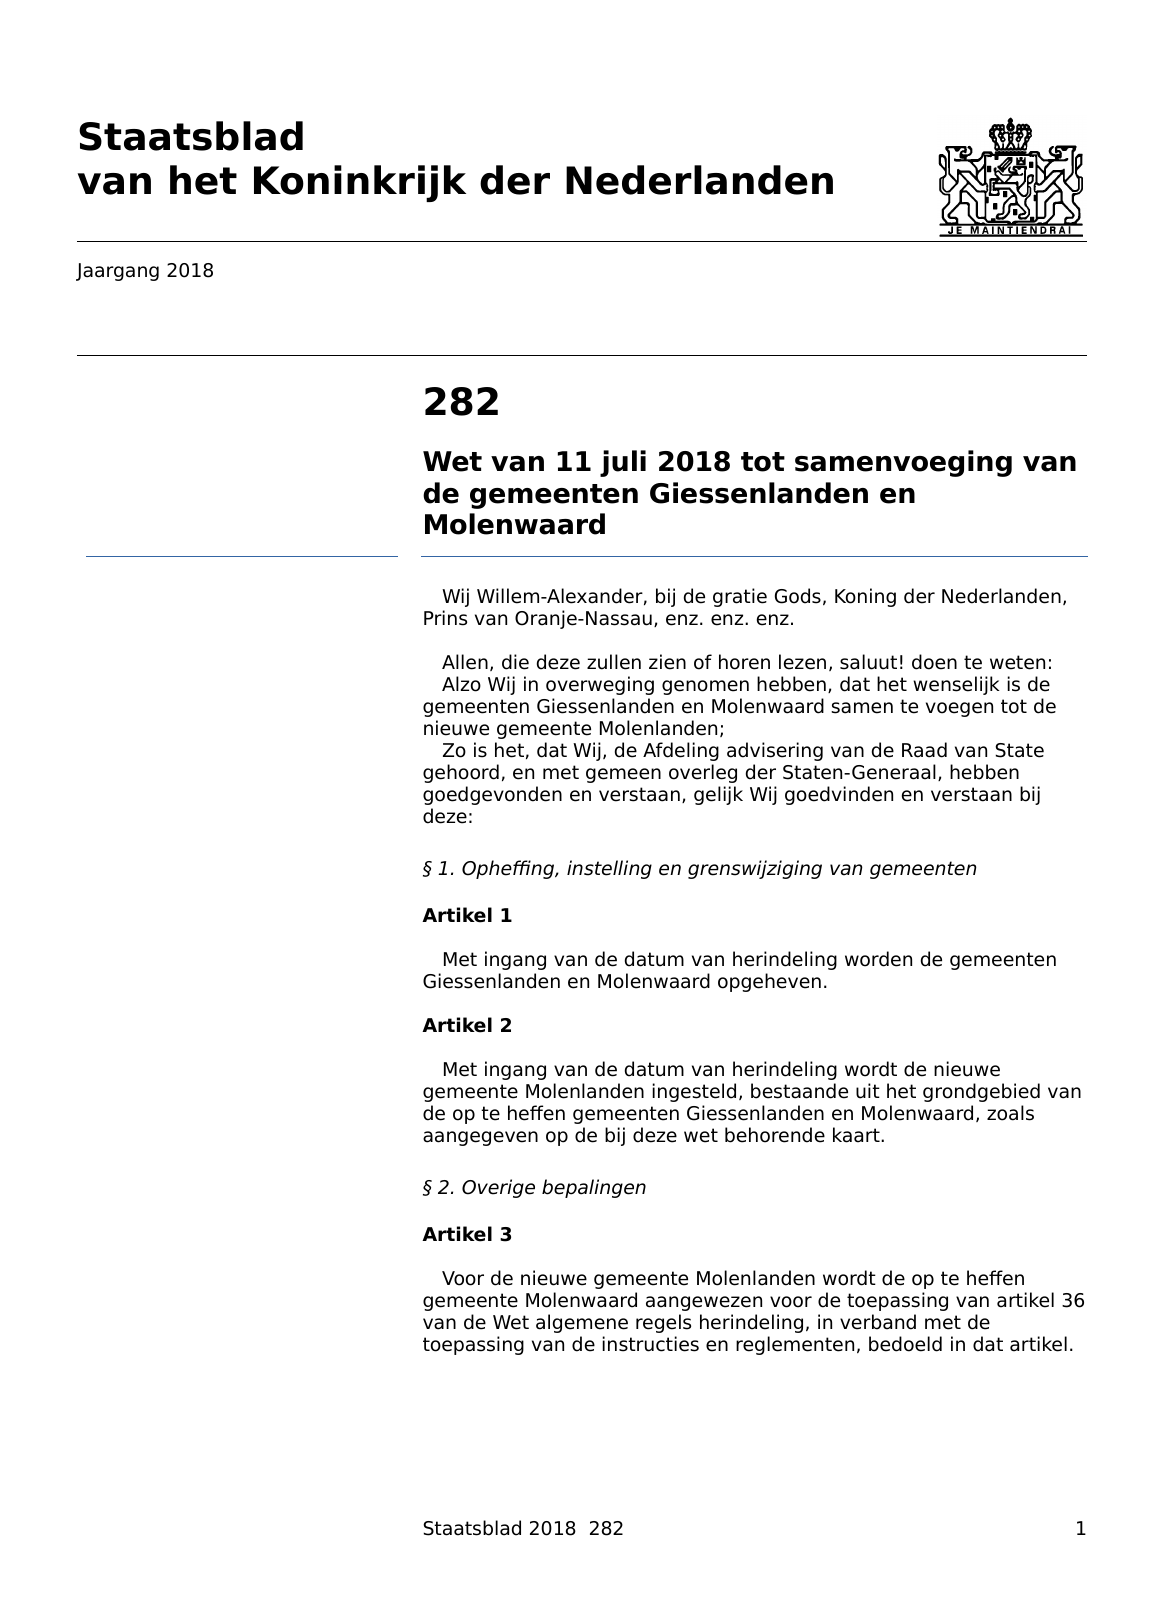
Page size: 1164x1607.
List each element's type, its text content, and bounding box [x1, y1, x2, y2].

picture [936, 115, 1087, 240]
subtitle Artikel 3 [422, 1224, 1087, 1246]
text Met ingang van de datum van herindeling worden de gemeenten Giessenlanden en Molenwaard opgeheven. [422, 949, 1087, 993]
subtitle Artikel 2 [422, 1015, 1087, 1037]
subtitle § 2. Overige bepalingen [422, 1177, 1087, 1199]
table_cell Jaargang 2018 [77, 242, 1087, 355]
text Met ingang van de datum van herindeling wordt de nieuwe gemeente Molenlanden ingesteld, bestaande uit het grondgebied van de op te heffen gemeenten Giessenlanden en Molenwaard, zoals aangegeven op de bij deze wet behorende kaart. [422, 1059, 1087, 1147]
subtitle § 1. Opheffing, instelling en grenswijziging van gemeenten [422, 858, 1087, 879]
text Zo is het, dat Wij, de Afdeling advisering van de Raad van State gehoord, en met gemeen overleg der Staten-Generaal, hebben goedgevonden en verstaan, gelijk Wij goedvinden en verstaan bij deze: [422, 740, 1087, 828]
table_header [886, 100, 1087, 241]
text Wij Willem-Alexander, bij de gratie Gods, Koning der Nederlanden, Prins van Oranje-Nassau, enz. enz. enz. [422, 586, 1087, 629]
subtitle Artikel 1 [422, 904, 1087, 927]
table_header Staatsblad van het Koninkrijk der Nederlanden [77, 100, 886, 241]
text Voor de nieuwe gemeente Molenlanden wordt de op te heffen gemeente Molenwaard aangewezen voor de toepassing van artikel 36 van de Wet algemene regels herindeling, in verband met de toepassing van de instructies en reglementen, bedoeld in dat artikel. [422, 1268, 1087, 1356]
text Wet van 11 juli 2018 tot samenvoeging van de gemeenten Giessenlanden en Molenwaard [422, 447, 1087, 541]
subtitle 282 [422, 381, 1087, 424]
text Alzo Wij in overweging genomen hebben, dat het wenselijk is de gemeenten Giessenlanden en Molenwaard samen te voegen tot de nieuwe gemeente Molenlanden; [422, 674, 1087, 740]
text Allen, die deze zullen zien of horen lezen, saluut! doen te weten: [422, 652, 1087, 674]
